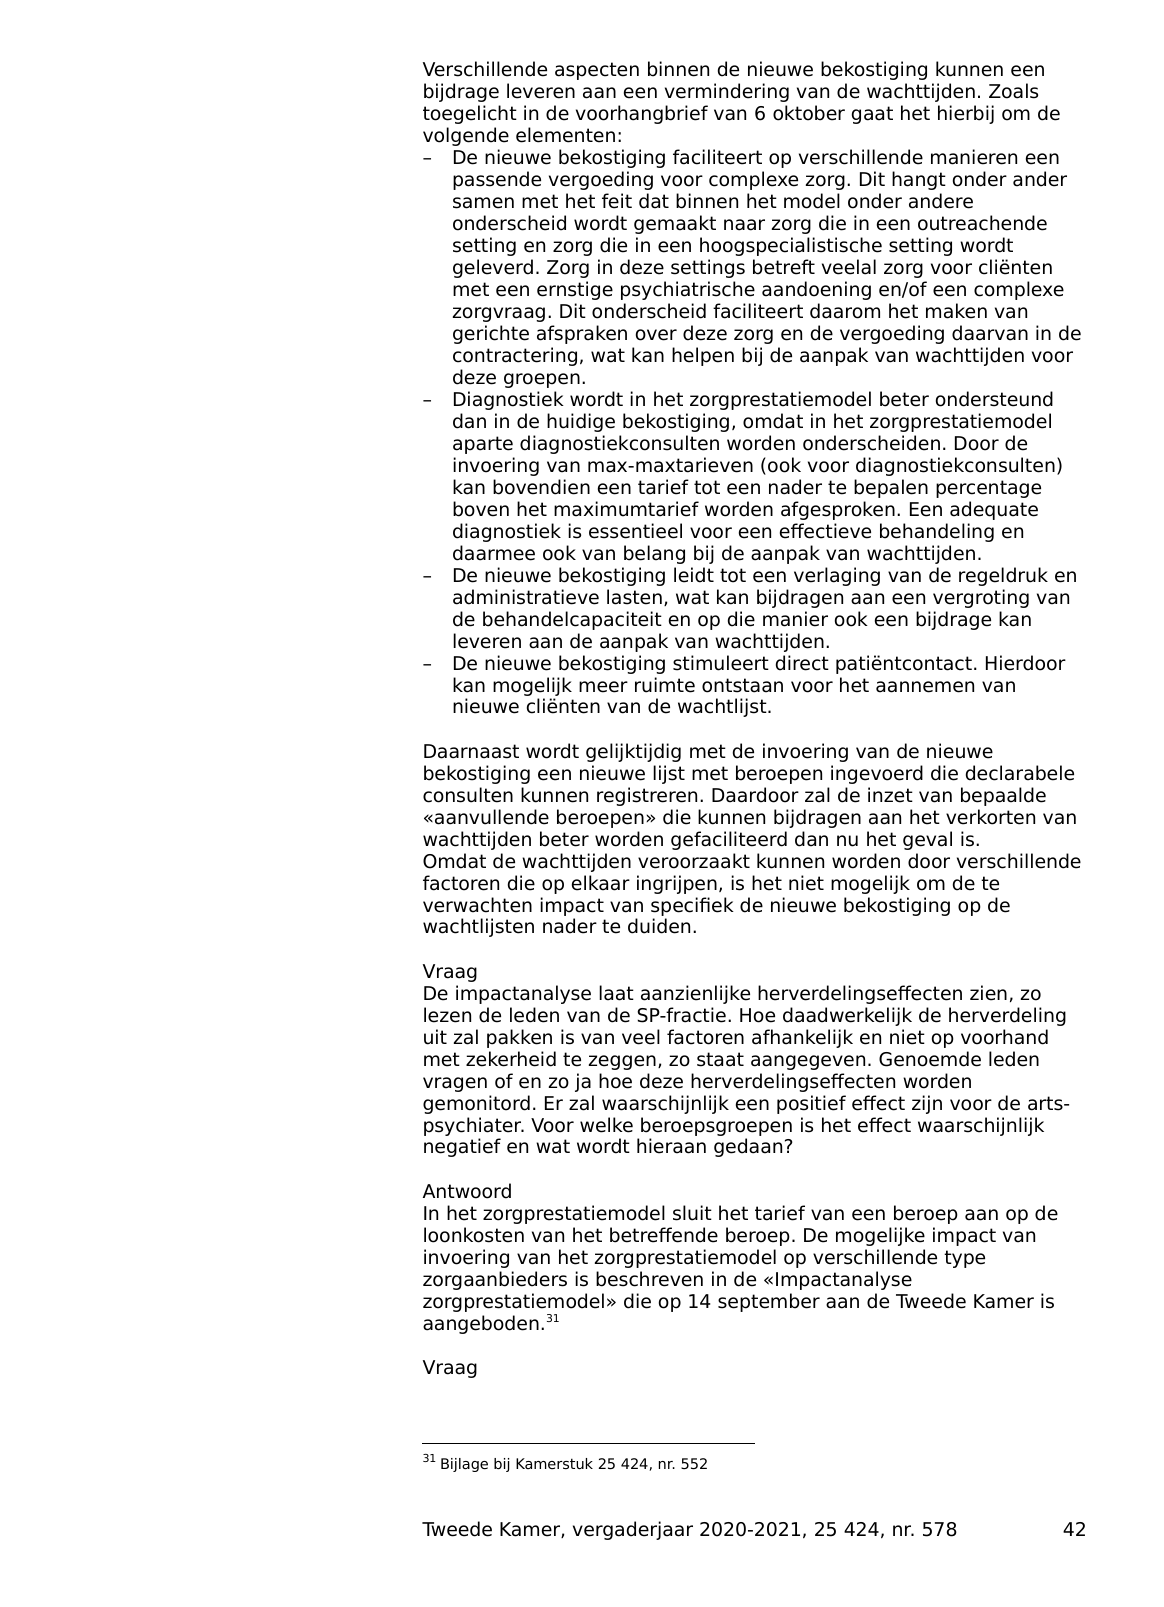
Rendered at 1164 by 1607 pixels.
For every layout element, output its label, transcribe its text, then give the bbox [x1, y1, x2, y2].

text – De nieuwe bekostiging stimuleert direct patiëntcontact. Hierdoor kan mogelijk meer ruimte ontstaan voor het aannemen van nieuwe cliënten van de wachtlijst. [422, 652, 1087, 718]
text Omdat de wachttijden veroorzaakt kunnen worden door verschillende factoren die op elkaar ingrijpen, is het niet mogelijk om de te verwachten impact van specifiek de nieuwe bekostiging op de wachtlijsten nader te duiden. [422, 851, 1087, 938]
text De impactanalyse laat aanzienlijke herverdelingseffecten zien, zo lezen de leden van de SP-fractie. Hoe daadwerkelijk de herverdeling uit zal pakken is van veel factoren afhankelijk en niet op voorhand met zekerheid te zeggen, zo staat aangegeven. Genoemde leden vragen of en zo ja hoe deze herverdelingseffecten worden gemonitord. Er zal waarschijnlijk een positief effect zijn voor de arts-psychiater. Voor welke beroepsgroepen is het effect waarschijnlijk negatief en wat wordt hieraan gedaan? [422, 983, 1087, 1158]
text In het zorgprestatiemodel sluit het tarief van een beroep aan op de loonkosten van het betreffende beroep. De mogelijke impact van invoering van het zorgprestatiemodel op verschillende type zorgaanbieders is beschreven in de «Impactanalyse zorgprestatiemodel» die op 14 september aan de Tweede Kamer is aangeboden. [422, 1203, 1087, 1334]
text Daarnaast wordt gelijktijdig met de invoering van de nieuwe bekostiging een nieuwe lijst met beroepen ingevoerd die declarabele consulten kunnen registreren. Daardoor zal de inzet van bepaalde «aanvullende beroepen» die kunnen bijdragen aan het verkorten van wachttijden beter worden gefaciliteerd dan nu het geval is. [422, 741, 1087, 851]
text Bijlage bij Kamerstuk 25 424, nr. 552 [422, 1452, 1087, 1474]
text – De nieuwe bekostiging leidt tot een verlaging van de regeldruk en administratieve lasten, wat kan bijdragen aan een vergroting van de behandelcapaciteit en op die manier ook een bijdrage kan leveren aan de aanpak van wachttijden. [422, 564, 1087, 652]
text Verschillende aspecten binnen de nieuwe bekostiging kunnen een bijdrage leveren aan een vermindering van de wachttijden. Zoals toegelicht in de voorhangbrief van 6 oktober gaat het hierbij om de volgende elementen: [422, 59, 1087, 147]
text – De nieuwe bekostiging faciliteert op verschillende manieren een passende vergoeding voor complexe zorg. Dit hangt onder ander samen met het feit dat binnen het model onder andere onderscheid wordt gemaakt naar zorg die in een outreachende setting en zorg die in een hoogspecialistische setting wordt geleverd. Zorg in deze settings betreft veelal zorg voor cliënten met een ernstige psychiatrische aandoening en/of een complexe zorgvraag. Dit onderscheid faciliteert daarom het maken van gerichte afspraken over deze zorg en de vergoeding daarvan in de contractering, wat kan helpen bij de aanpak van wachttijden voor deze groepen. [422, 147, 1087, 389]
text Antwoord [422, 1181, 1087, 1203]
text – Diagnostiek wordt in het zorgprestatiemodel beter ondersteund dan in de huidige bekostiging, omdat in het zorgprestatiemodel aparte diagnostiekconsulten worden onderscheiden. Door de invoering van max-maxtarieven (ook voor diagnostiekconsulten) kan bovendien een tarief tot een nader te bepalen percentage boven het maximumtarief worden afgesproken. Een adequate diagnostiek is essentieel voor een effectieve behandeling en daarmee ook van belang bij de aanpak van wachttijden. [422, 389, 1087, 564]
text Vraag [422, 961, 1087, 983]
text Vraag [422, 1357, 1087, 1379]
